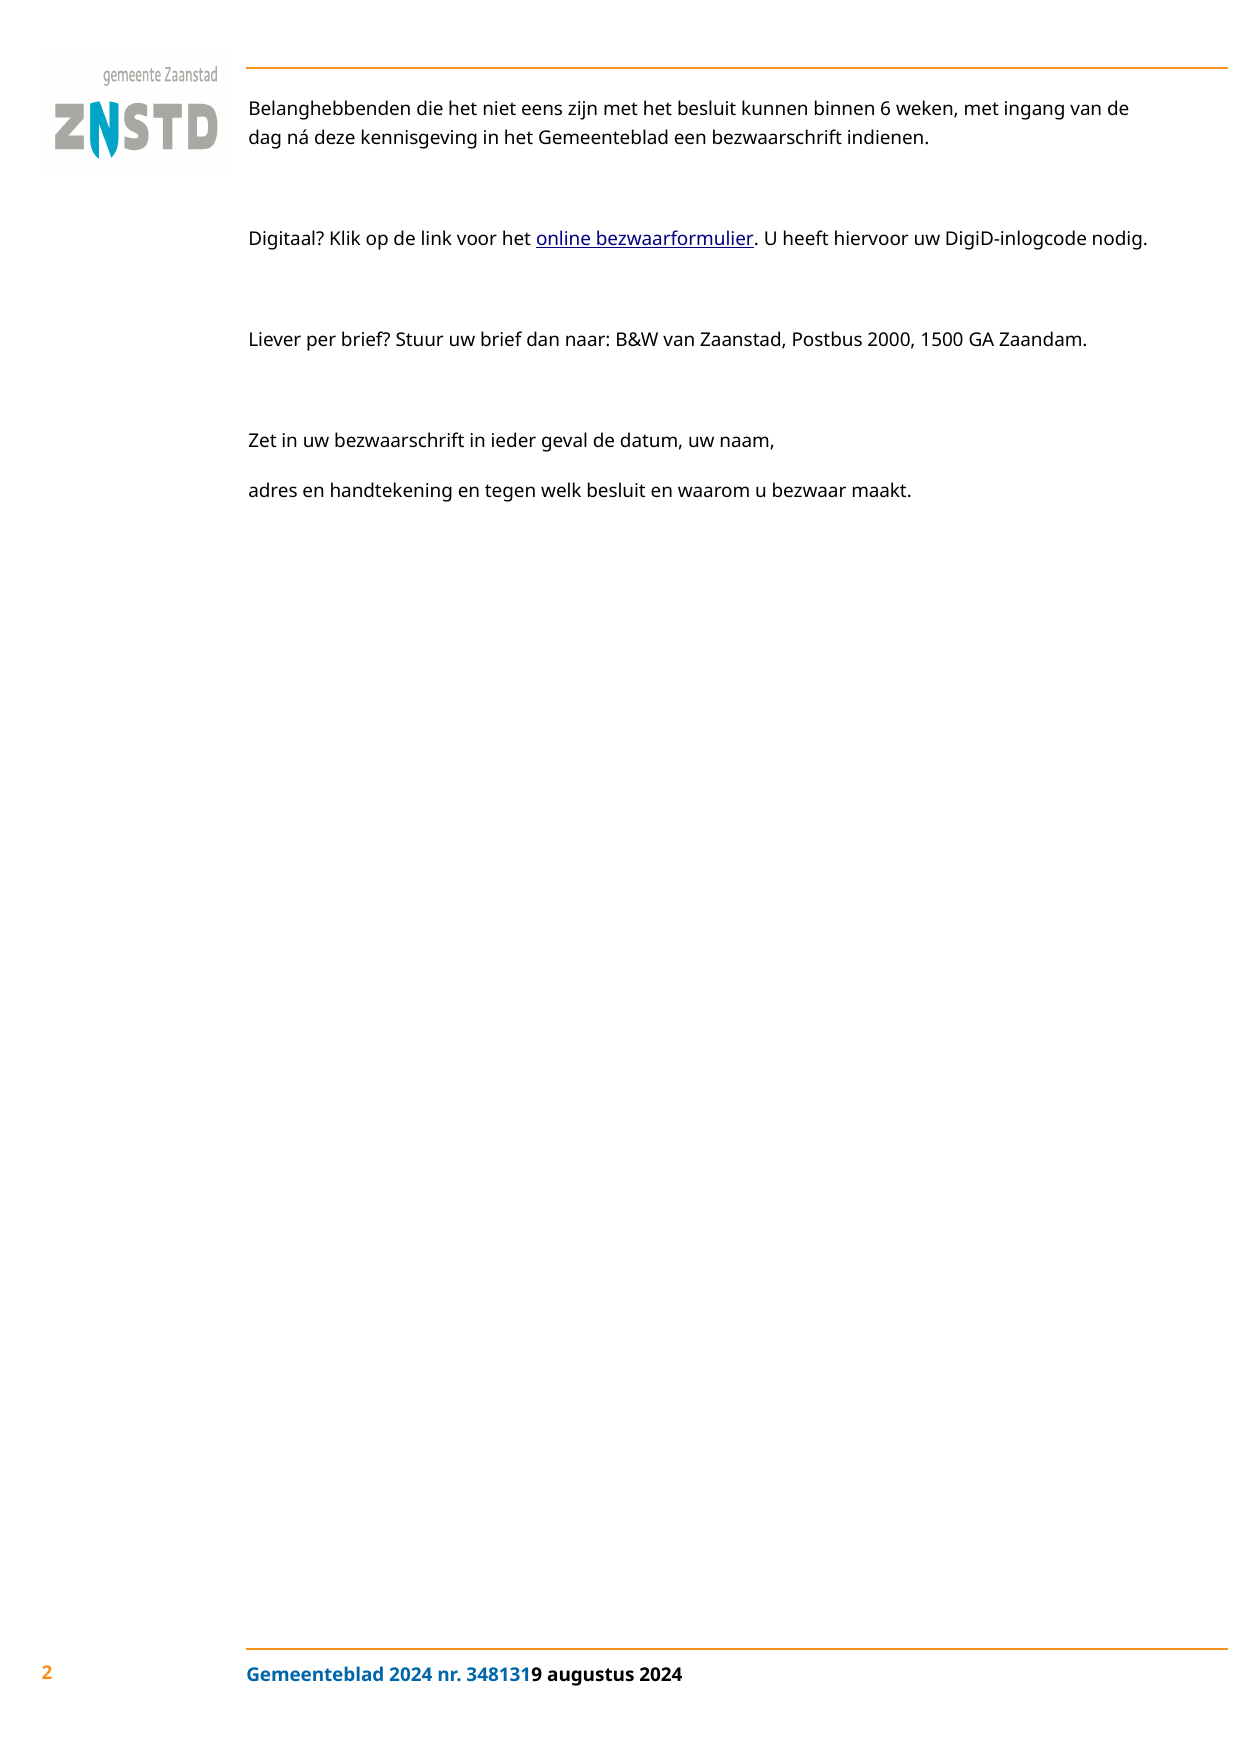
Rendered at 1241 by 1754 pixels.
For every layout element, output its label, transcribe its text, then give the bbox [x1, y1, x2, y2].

text Zet in uw bezwaarschrift in ieder geval de datum, uw naam, [248, 427, 1152, 453]
text adres en handtekening en tegen welk besluit en waarom u bezwaar maakt. [248, 477, 1152, 503]
text Belanghebbenden die het niet eens zijn met het besluit kunnen binnen 6 weken, met ingang van de dag ná deze kennisgeving in het Gemeenteblad een bezwaarschrift indienen. [248, 95, 1152, 150]
picture [41, 47, 231, 172]
text Liever per brief? Stuur uw brief dan naar: B&W van Zaanstad, Postbus 2000, 1500 GA Zaandam. [248, 326, 1152, 352]
text Digitaal? Klik op de link voor het online bezwaarformulier. U heeft hiervoor uw DigiD-inlogcode nodig. [248, 225, 1152, 251]
